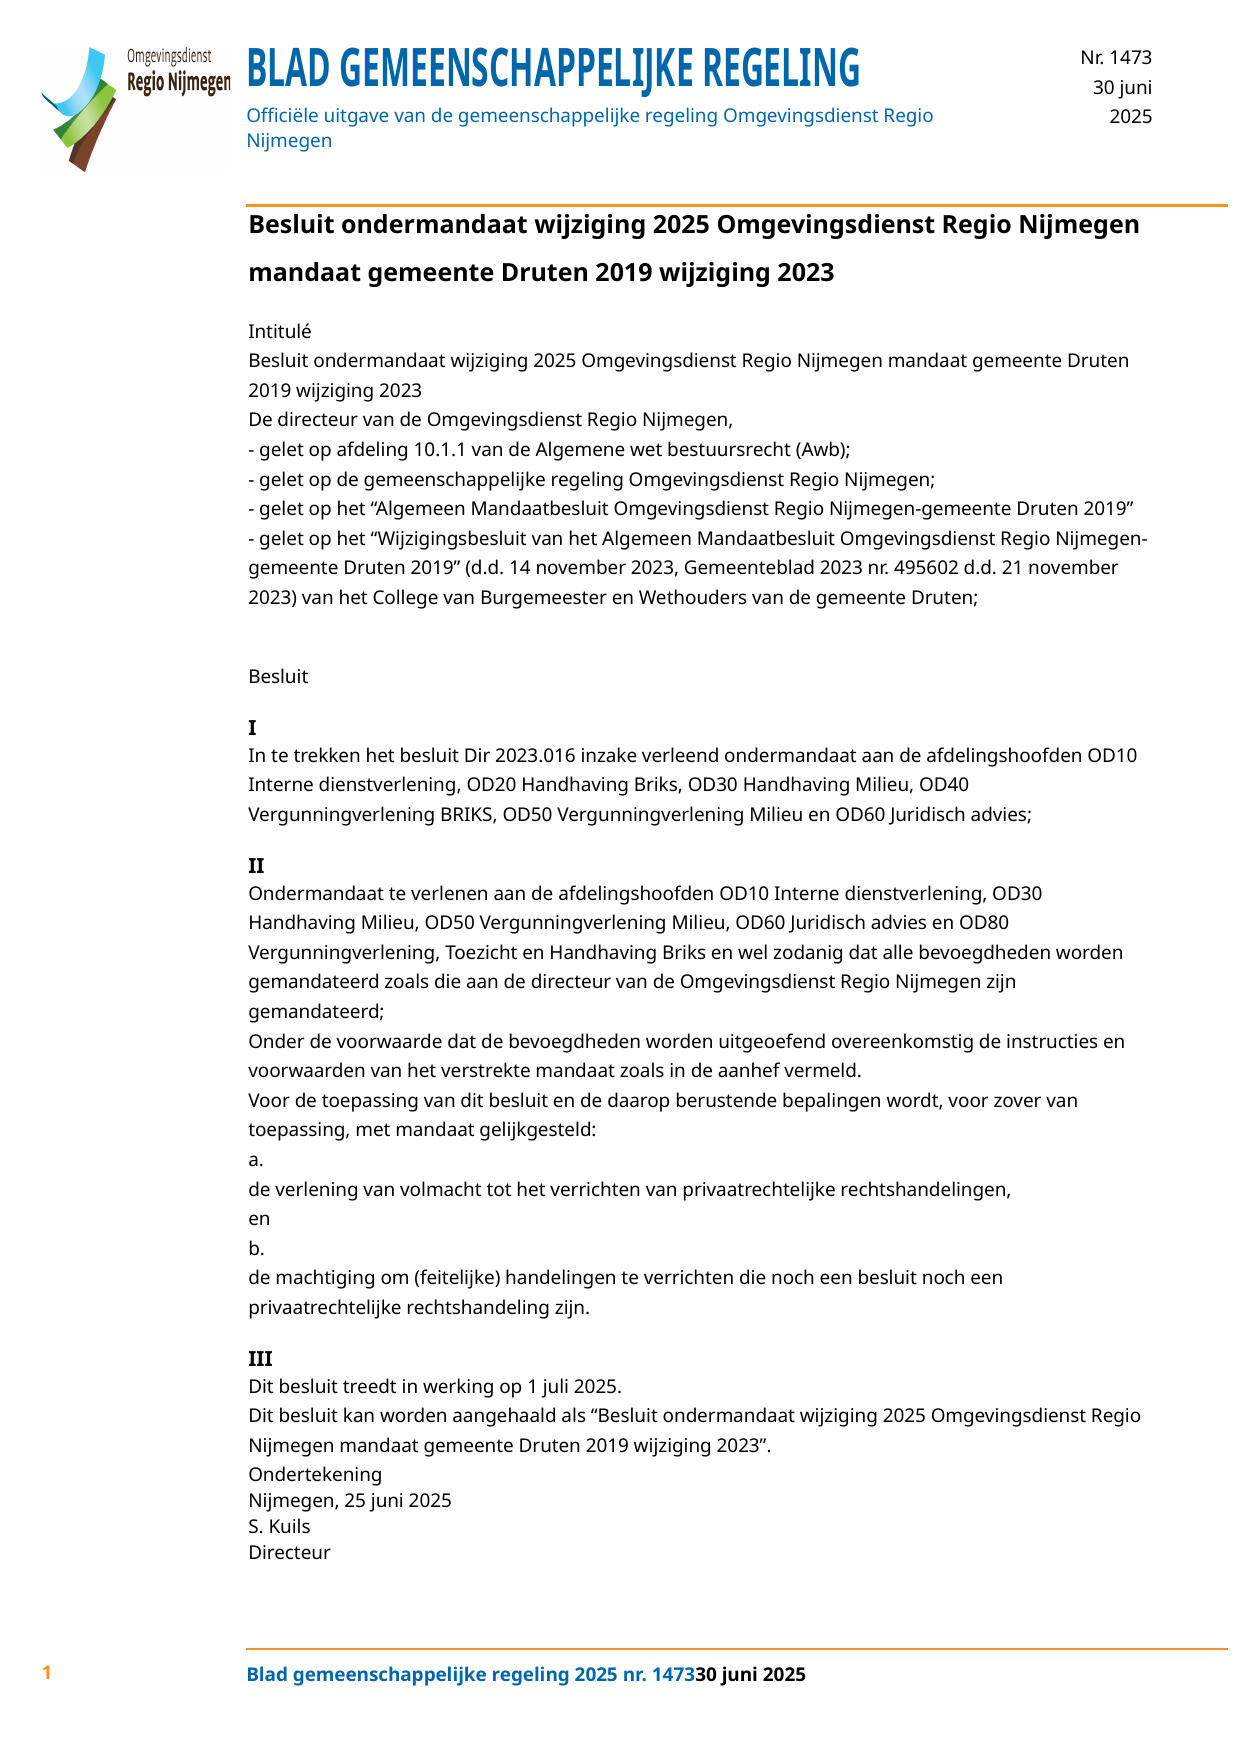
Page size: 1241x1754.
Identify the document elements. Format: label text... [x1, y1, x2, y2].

text Besluit [248, 663, 1152, 689]
text II [248, 851, 1152, 880]
text de verlening van volmacht tot het verrichten van privaatrechtelijke rechtshandelingen, [248, 1176, 1152, 1201]
picture [41, 47, 231, 172]
text III [248, 1344, 1152, 1373]
text Besluit ondermandaat wijziging 2025 Omgevingsdienst Regio Nijmegen mandaat gemeente Druten 2019 wijziging 2023 [248, 207, 1152, 288]
text en [248, 1205, 1152, 1231]
text - gelet op de gemeenschappelijke regeling Omgevingsdienst Regio Nijmegen; [248, 466, 1152, 492]
text - gelet op het “Wijzigingsbesluit van het Algemeen Mandaatbesluit Omgevingsdienst Regio Nijmegen-gemeente Druten 2019” (d.d. 14 november 2023, Gemeenteblad 2023 nr. 495602 d.d. 21 november 2023) van het College van Burgemeester en Wethouders van de gemeente Druten; [248, 525, 1152, 610]
text Dit besluit treedt in werking op 1 juli 2025. [248, 1373, 1152, 1399]
text b. [248, 1235, 1152, 1261]
text a. [248, 1146, 1152, 1172]
text Onder de voorwaarde dat de bevoegdheden worden uitgeoefend overeenkomstig de instructies en voorwaarden van het verstrekte mandaat zoals in de aanhef vermeld. [248, 1028, 1152, 1083]
text Dit besluit kan worden aangehaald als “Besluit ondermandaat wijziging 2025 Omgevingsdienst Regio Nijmegen mandaat gemeente Druten 2019 wijziging 2023”. [248, 1402, 1152, 1458]
text I [248, 713, 1152, 742]
text - gelet op het “Algemeen Mandaatbesluit Omgevingsdienst Regio Nijmegen-gemeente Druten 2019” [248, 495, 1152, 521]
text Ondermandaat te verlenen aan de afdelingshoofden OD10 Interne dienstverlening, OD30 Handhaving Milieu, OD50 Vergunningverlening Milieu, OD60 Juridisch advies en OD80 Vergunningverlening, Toezicht en Handhaving Briks en wel zodanig dat alle bevoegdheden worden gemandateerd zoals die aan de directeur van de Omgevingsdienst Regio Nijmegen zijn gemandateerd; [248, 880, 1152, 1024]
text Ondertekening [248, 1462, 1152, 1487]
text Nijmegen, 25 juni 2025 [248, 1487, 1152, 1513]
text Directeur [248, 1539, 1152, 1564]
text - gelet op afdeling 10.1.1 van de Algemene wet bestuursrecht (Awb); [248, 436, 1152, 462]
text In te trekken het besluit Dir 2023.016 inzake verleend ondermandaat aan de afdelingshoofden OD10 Interne dienstverlening, OD20 Handhaving Briks, OD30 Handhaving Milieu, OD40 Vergunningverlening BRIKS, OD50 Vergunningverlening Milieu en OD60 Juridisch advies; [248, 742, 1152, 827]
text Besluit ondermandaat wijziging 2025 Omgevingsdienst Regio Nijmegen mandaat gemeente Druten 2019 wijziging 2023 [248, 347, 1152, 403]
text Intitulé [248, 318, 1152, 344]
text de machtiging om (feitelijke) handelingen te verrichten die noch een besluit noch een privaatrechtelijke rechtshandeling zijn. [248, 1264, 1152, 1320]
text Voor de toepassing van dit besluit en de daarop berustende bepalingen wordt, voor zover van toepassing, met mandaat gelijkgesteld: [248, 1087, 1152, 1142]
text De directeur van de Omgevingsdienst Regio Nijmegen, [248, 407, 1152, 432]
text S. Kuils [248, 1513, 1152, 1539]
